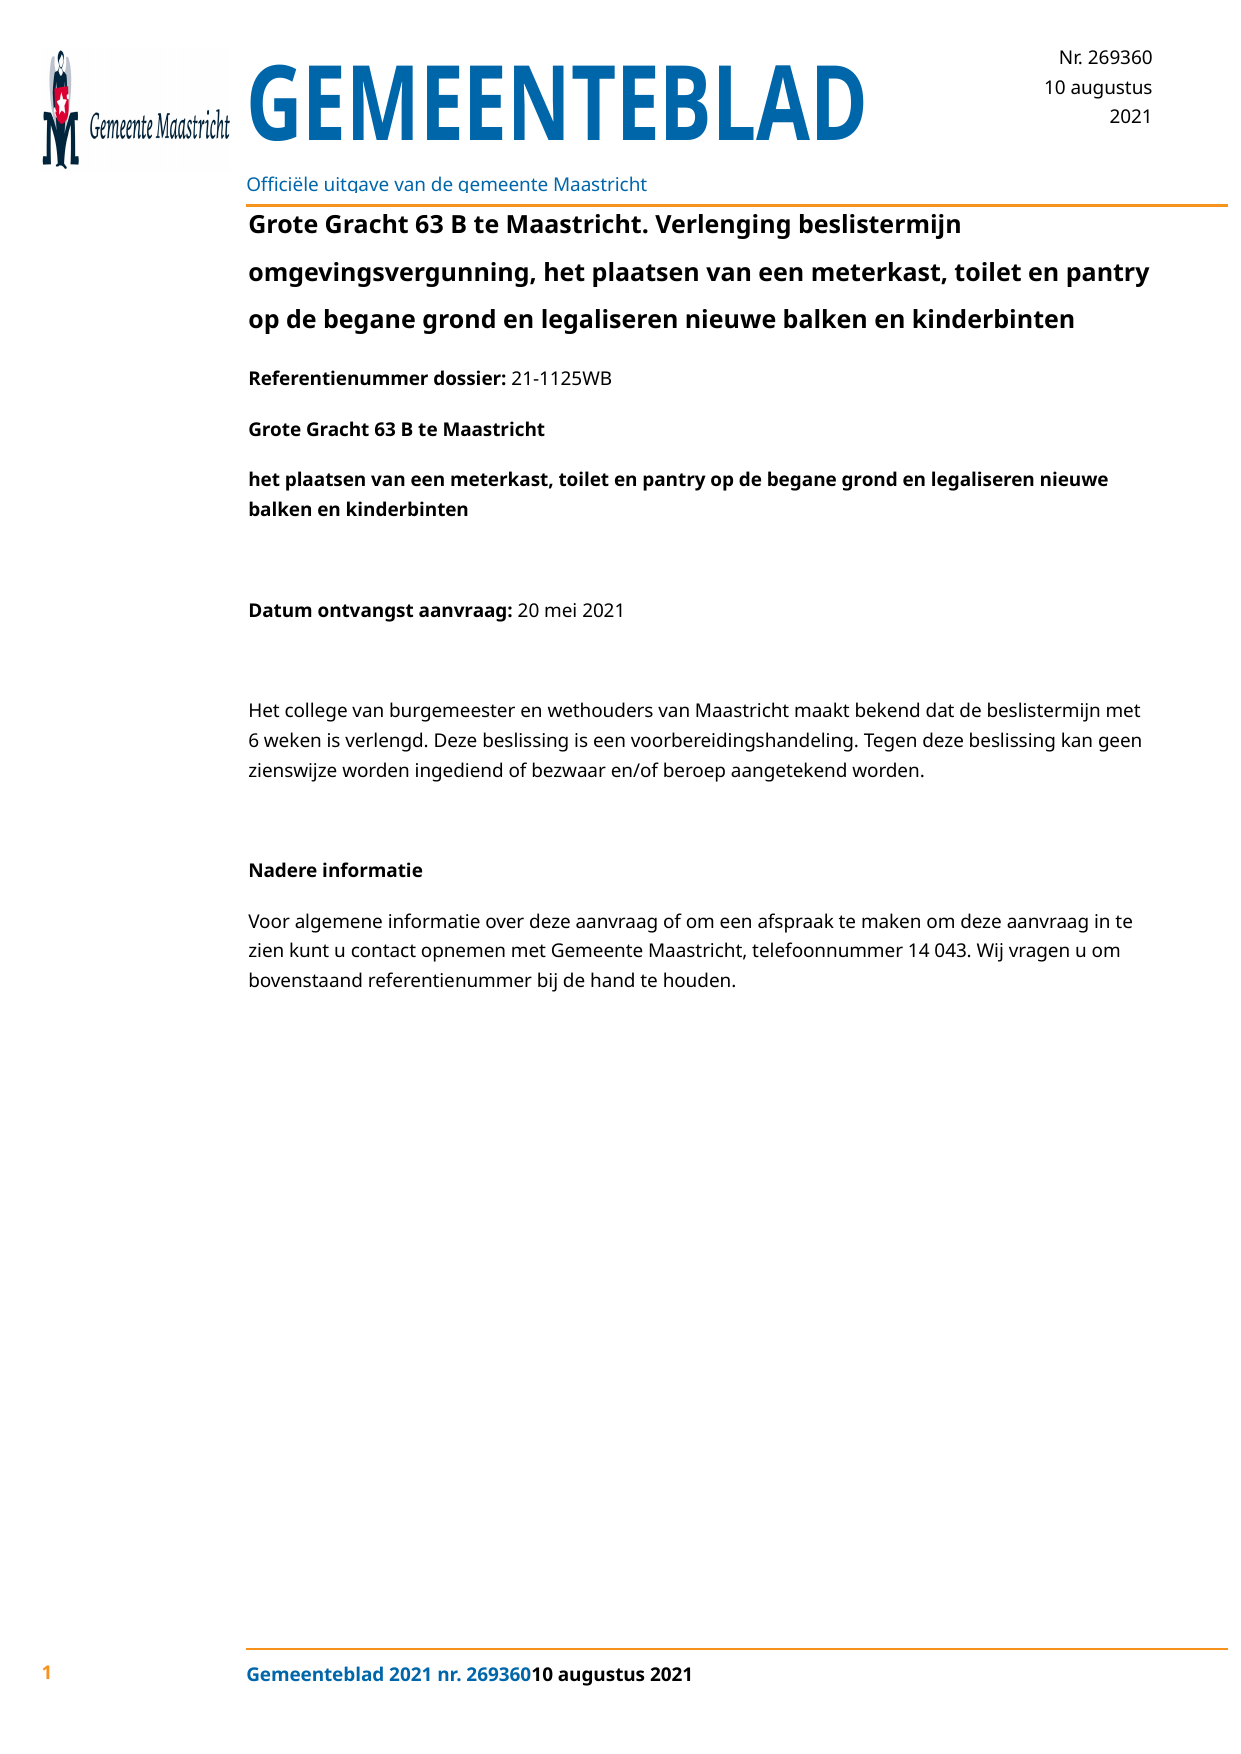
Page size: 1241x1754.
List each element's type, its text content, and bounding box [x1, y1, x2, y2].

text Grote Gracht 63 B te Maastricht [248, 416, 1152, 442]
text Nadere informatie [248, 858, 1152, 883]
text Referentienummer dossier: 21-1125WB [248, 366, 1152, 391]
text Het college van burgemeester en wethouders van Maastricht maakt bekend dat de beslistermijn met 6 weken is verlengd. Deze beslissing is een voorbereidingshandeling. Tegen deze beslissing kan geen zienswijze worden ingediend of bezwaar en/of beroep aangetekend worden. [248, 698, 1152, 782]
text Voor algemene informatie over deze aanvraag of om een afspraak te maken om deze aanvraag in te zien kunt u contact opnemen met Gemeente Maastricht, telefoonnummer 14 043. Wij vragen u om bovenstaand referentienummer bij de hand te houden. [248, 908, 1152, 993]
text Grote Gracht 63 B te Maastricht. Verlenging beslistermijn omgevingsvergunning, het plaatsen van een meterkast, toilet en pantry op de begane grond en legaliseren nieuwe balken en kinderbinten [248, 207, 1152, 336]
picture [41, 47, 231, 172]
text Datum ontvangst aanvraag: 20 mei 2021 [248, 597, 1152, 622]
text het plaatsen van een meterkast, toilet en pantry op de begane grond en legaliseren nieuwe balken en kinderbinten [248, 466, 1152, 522]
